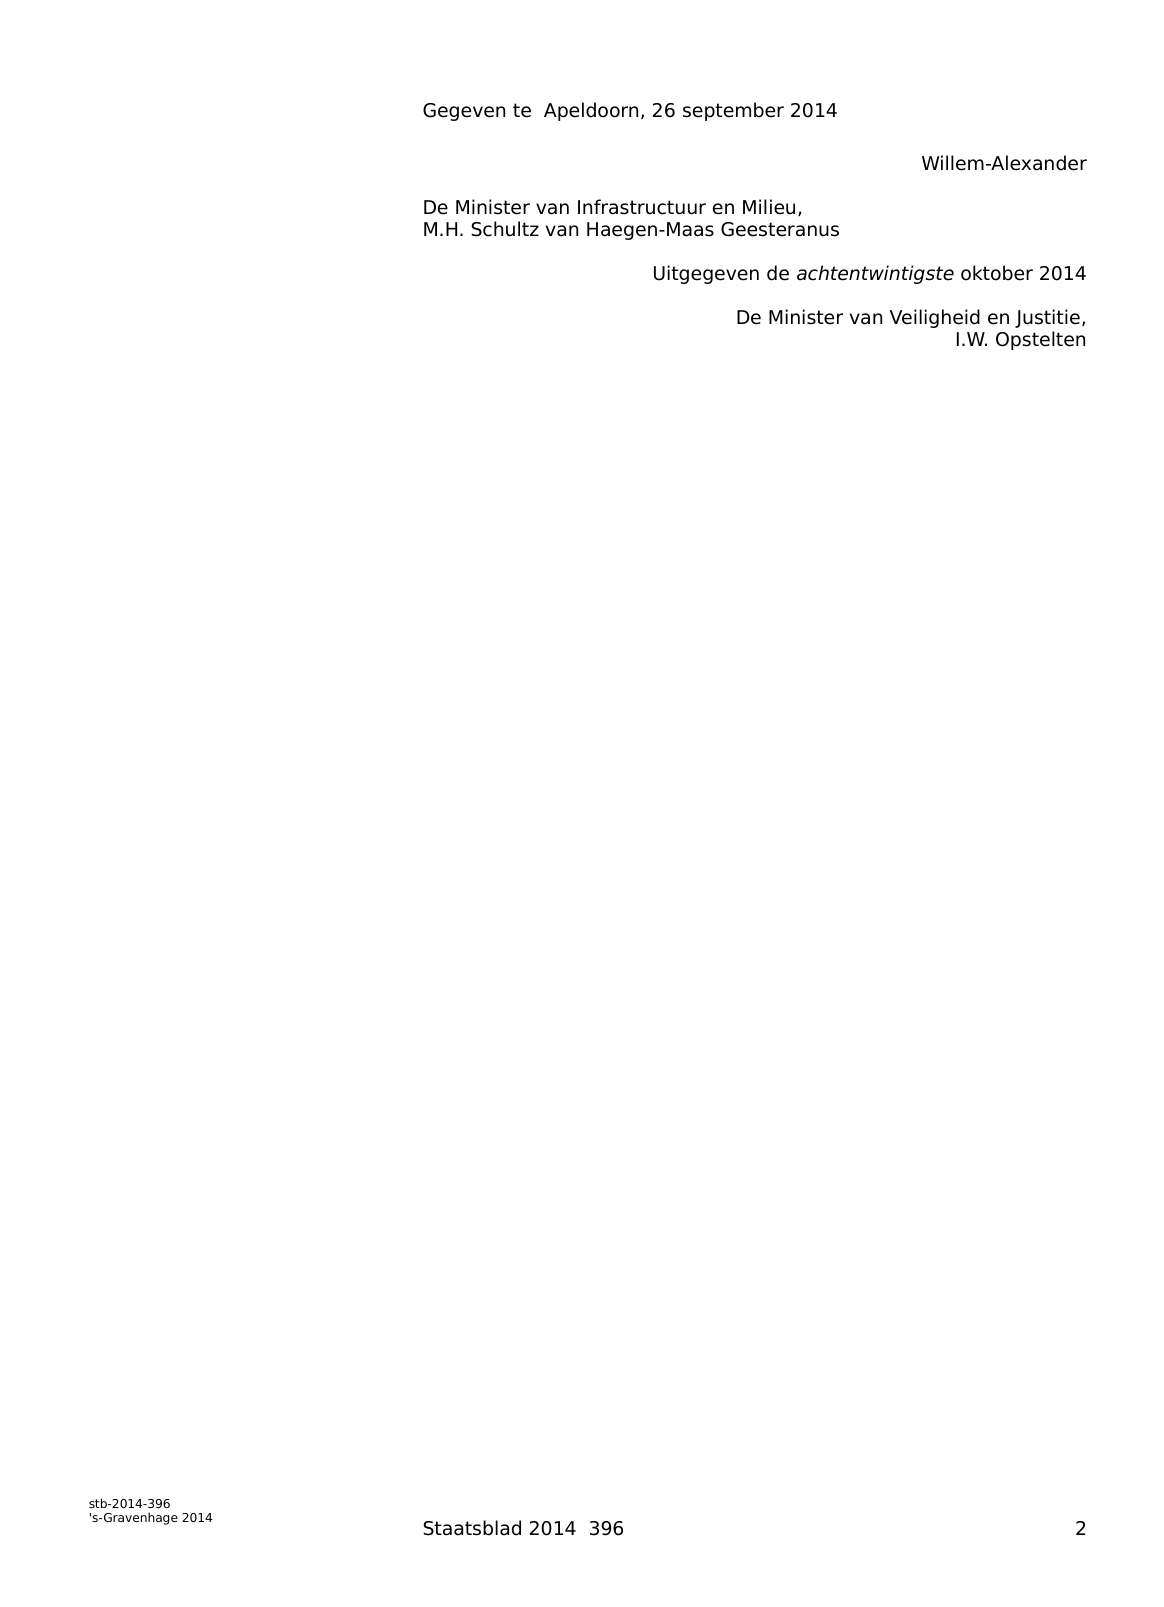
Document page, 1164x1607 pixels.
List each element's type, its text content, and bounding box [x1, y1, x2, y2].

text De Minister van Veiligheid en Justitie, I.W. Opstelten [422, 307, 1087, 351]
text De Minister van Infrastructuur en Milieu, M.H. Schultz van Haegen-Maas Geesteranus [422, 197, 1087, 241]
text stb-2014-396 [88, 1497, 323, 1511]
text 's-Gravenhage 2014 [88, 1511, 323, 1525]
text Uitgegeven de achtentwintigste oktober 2014 [422, 263, 1087, 285]
text Willem-Alexander [422, 152, 1087, 174]
text Gegeven te Apeldoorn, 26 september 2014 [422, 100, 1087, 122]
